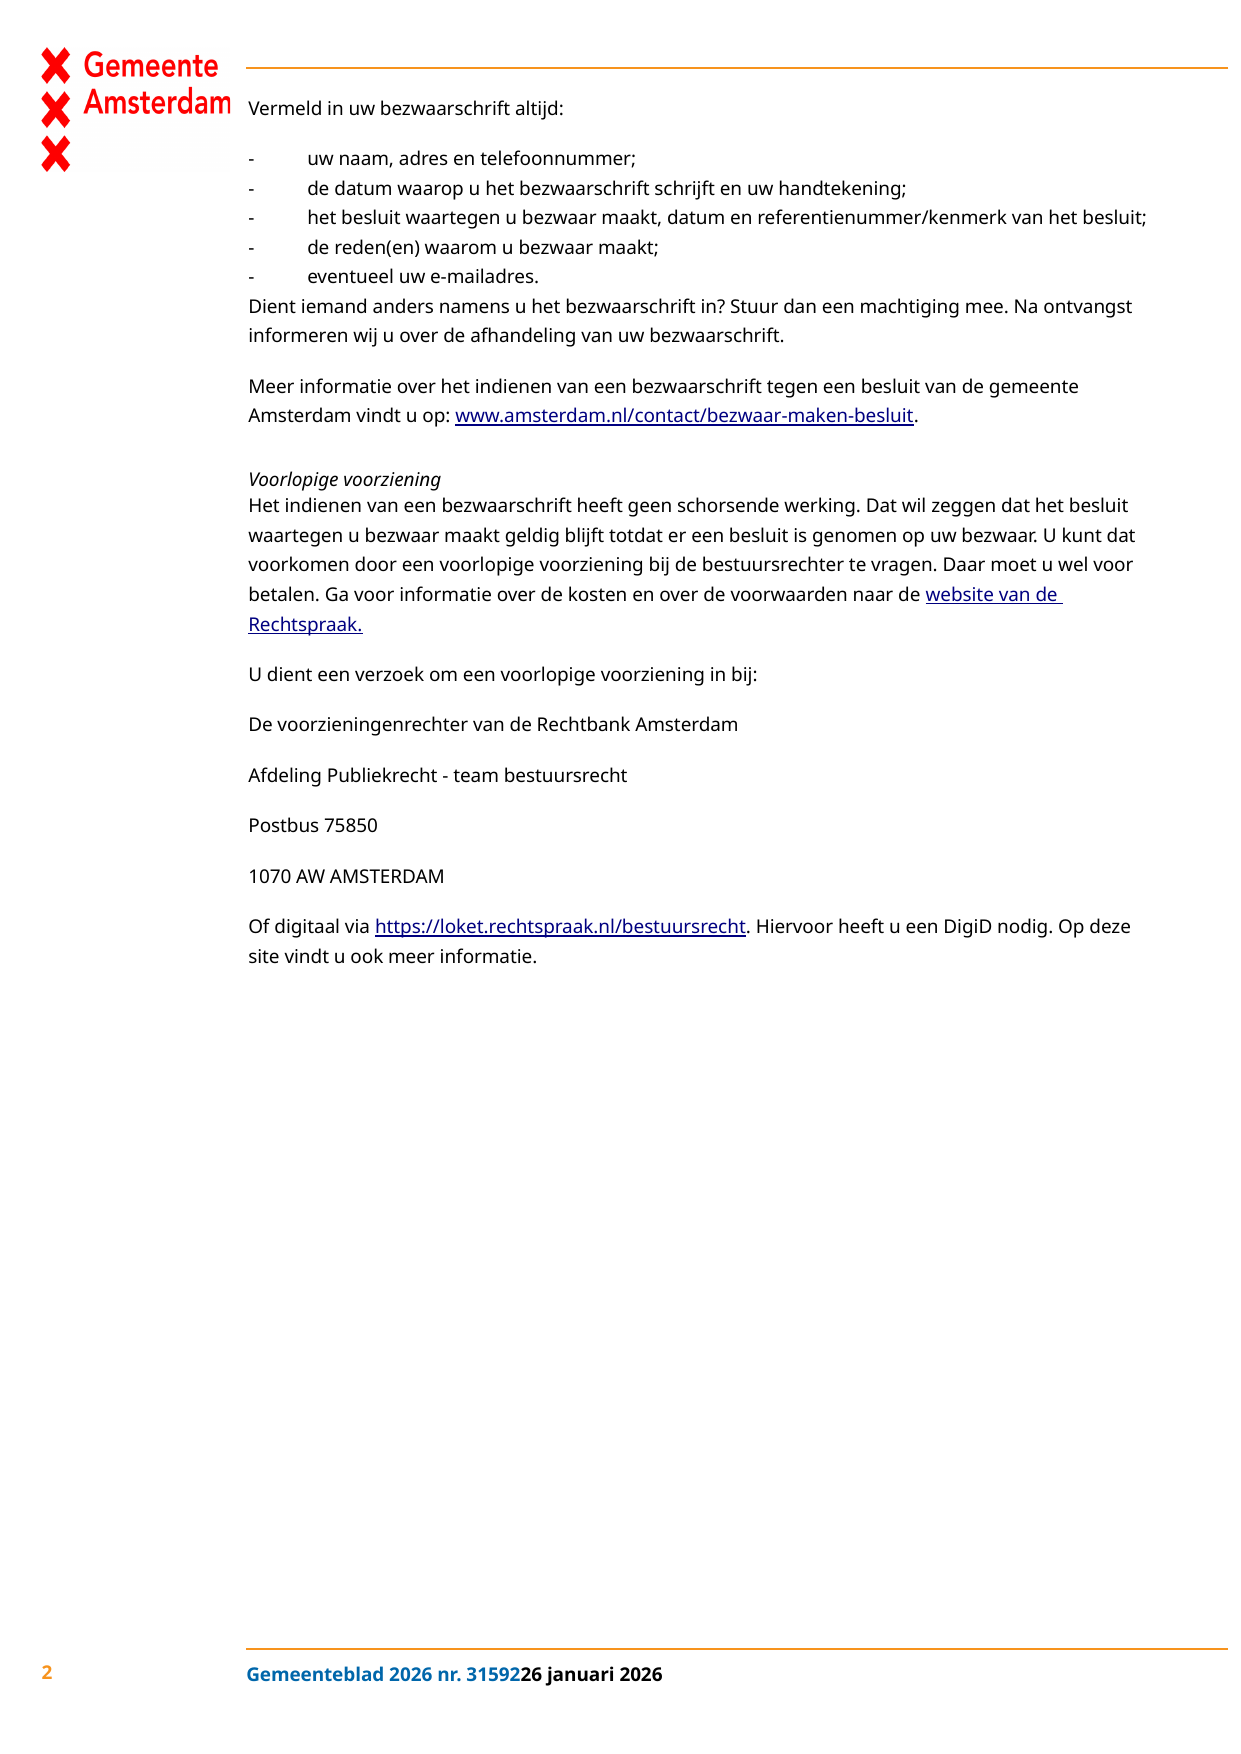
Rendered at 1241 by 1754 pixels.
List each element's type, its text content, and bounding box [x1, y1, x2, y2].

text Meer informatie over het indienen van een bezwaarschrift tegen een besluit van de gemeente Amsterdam vindt u op: www.amsterdam.nl/contact/bezwaar-maken-besluit. [248, 373, 1152, 428]
text Postbus 75850 [248, 812, 1152, 838]
text U dient een verzoek om een voorlopige voorziening in bij: [248, 661, 1152, 687]
list de reden(en) waarom u bezwaar maakt; [248, 234, 1152, 260]
text De voorzieningenrechter van de Rechtbank Amsterdam [248, 712, 1152, 737]
list uw naam, adres en telefoonnummer; [248, 145, 1152, 171]
text Voorlopige voorziening [248, 467, 1152, 492]
text Of digitaal via https://loket.rechtspraak.nl/bestuursrecht. Hiervoor heeft u een DigiD nodig. Op deze site vindt u ook meer informatie. [248, 913, 1152, 968]
list eventueel uw e-mailadres. [248, 263, 1152, 289]
list de datum waarop u het bezwaarschrift schrijft en uw handtekening; [248, 175, 1152, 201]
list het besluit waartegen u bezwaar maakt, datum en referentienummer/kenmerk van het besluit; [248, 204, 1152, 230]
text 1070 AW AMSTERDAM [248, 863, 1152, 888]
text Vermeld in uw bezwaarschrift altijd: [248, 95, 1152, 121]
text Dient iemand anders namens u het bezwaarschrift in? Stuur dan een machtiging mee. Na ontvangst informeren wij u over de afhandeling van uw bezwaarschrift. [248, 293, 1152, 348]
text Het indienen van een bezwaarschrift heeft geen schorsende werking. Dat wil zeggen dat het besluit waartegen u bezwaar maakt geldig blijft totdat er een besluit is genomen op uw bezwaar. U kunt dat voorkomen door een voorlopige voorziening bij de bestuursrechter te vragen. Daar moet u wel voor betalen. Ga voor informatie over de kosten en over de voorwaarden naar de website van de Rechtspraak. [248, 492, 1152, 636]
text Afdeling Publiekrecht - team bestuursrecht [248, 762, 1152, 788]
picture [41, 47, 231, 172]
